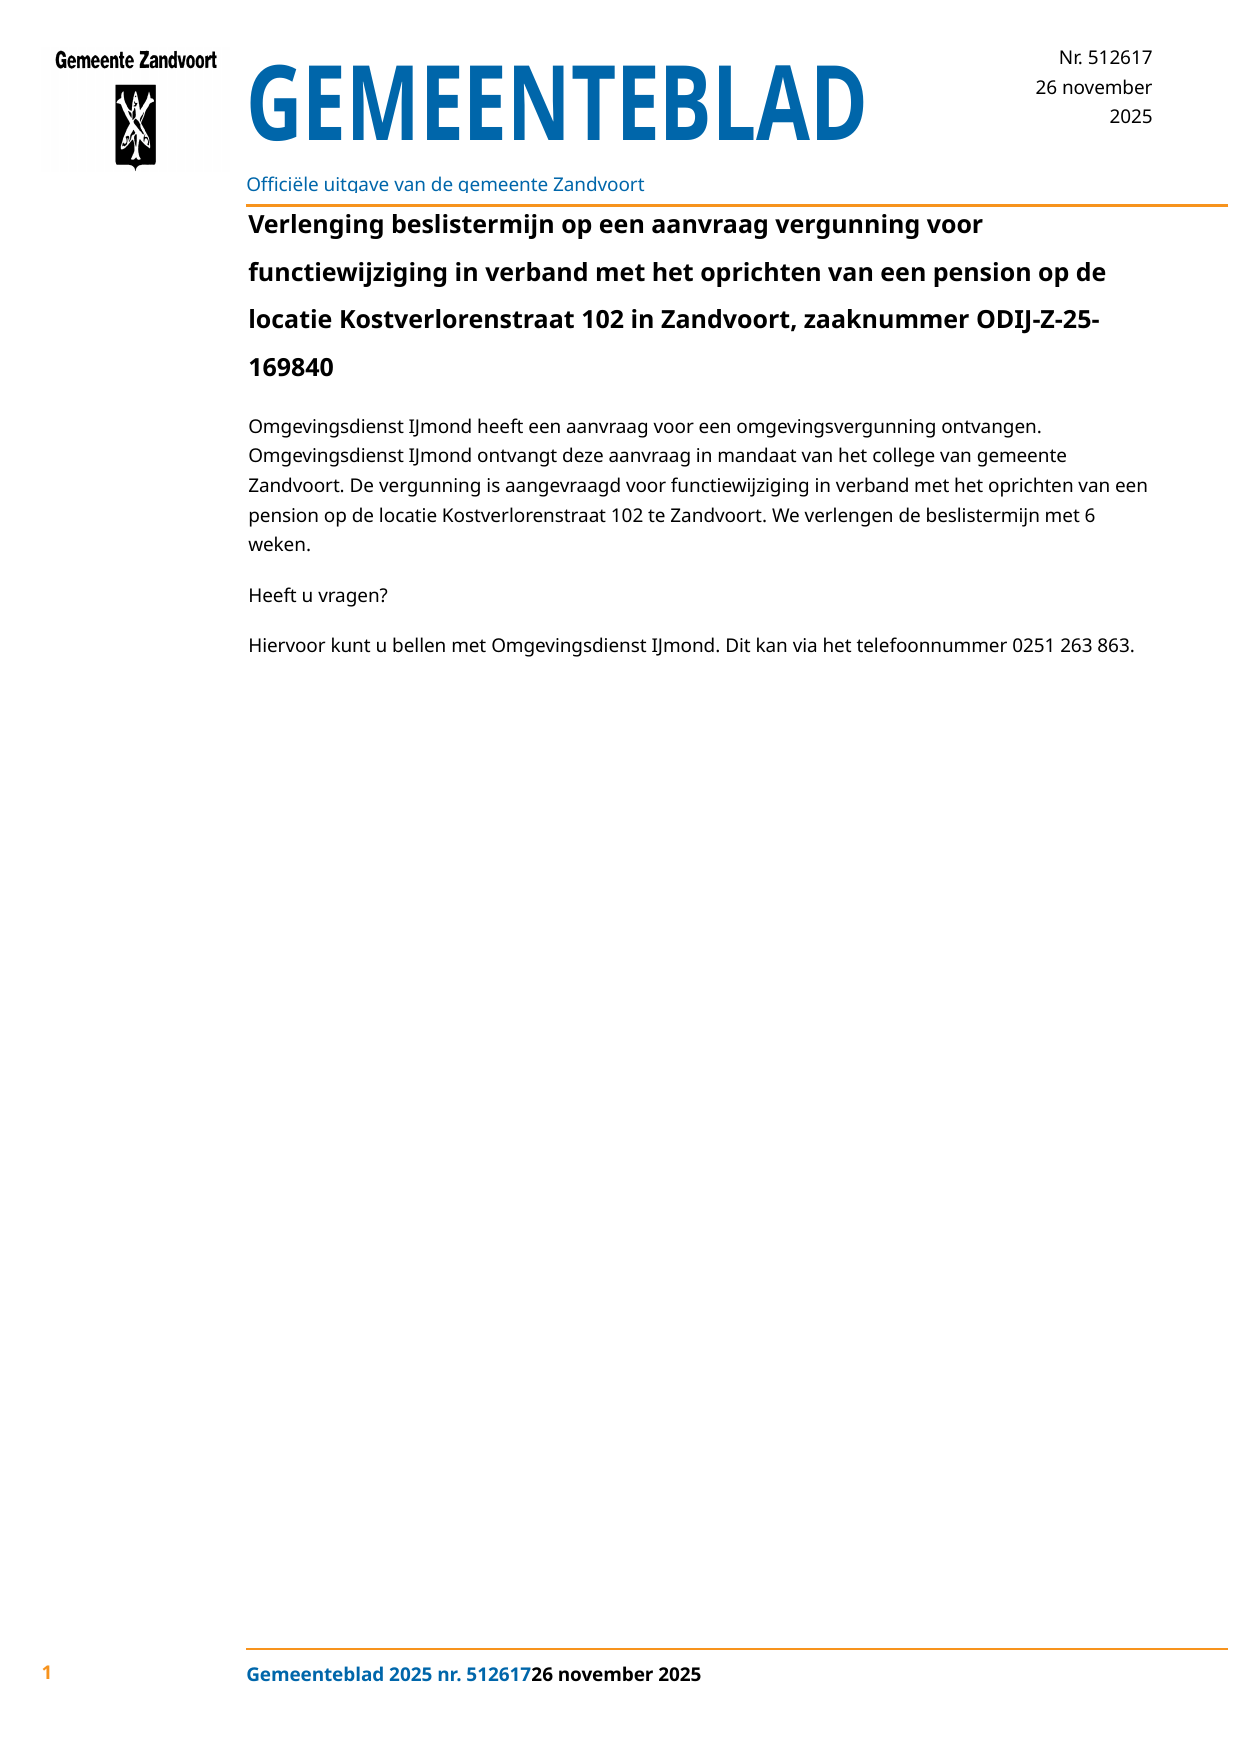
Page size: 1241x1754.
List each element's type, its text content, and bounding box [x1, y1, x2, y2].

picture [41, 47, 231, 172]
text Verlenging beslistermijn op een aanvraag vergunning voor functiewijziging in verband met het oprichten van een pension op de locatie Kostverlorenstraat 102 in Zandvoort, zaaknummer ODIJ-Z-25-169840 [248, 207, 1152, 384]
text Heeft u vragen? [248, 582, 1152, 608]
text Hiervoor kunt u bellen met Omgevingsdienst IJmond. Dit kan via het telefoonnummer 0251 263 863. [248, 632, 1152, 658]
text Omgevingsdienst IJmond heeft een aanvraag voor een omgevingsvergunning ontvangen. Omgevingsdienst IJmond ontvangt deze aanvraag in mandaat van het college van gemeente Zandvoort. De vergunning is aangevraagd voor functiewijziging in verband met het oprichten van een pension op de locatie Kostverlorenstraat 102 te Zandvoort. We verlengen de beslistermijn met 6 weken. [248, 413, 1152, 557]
